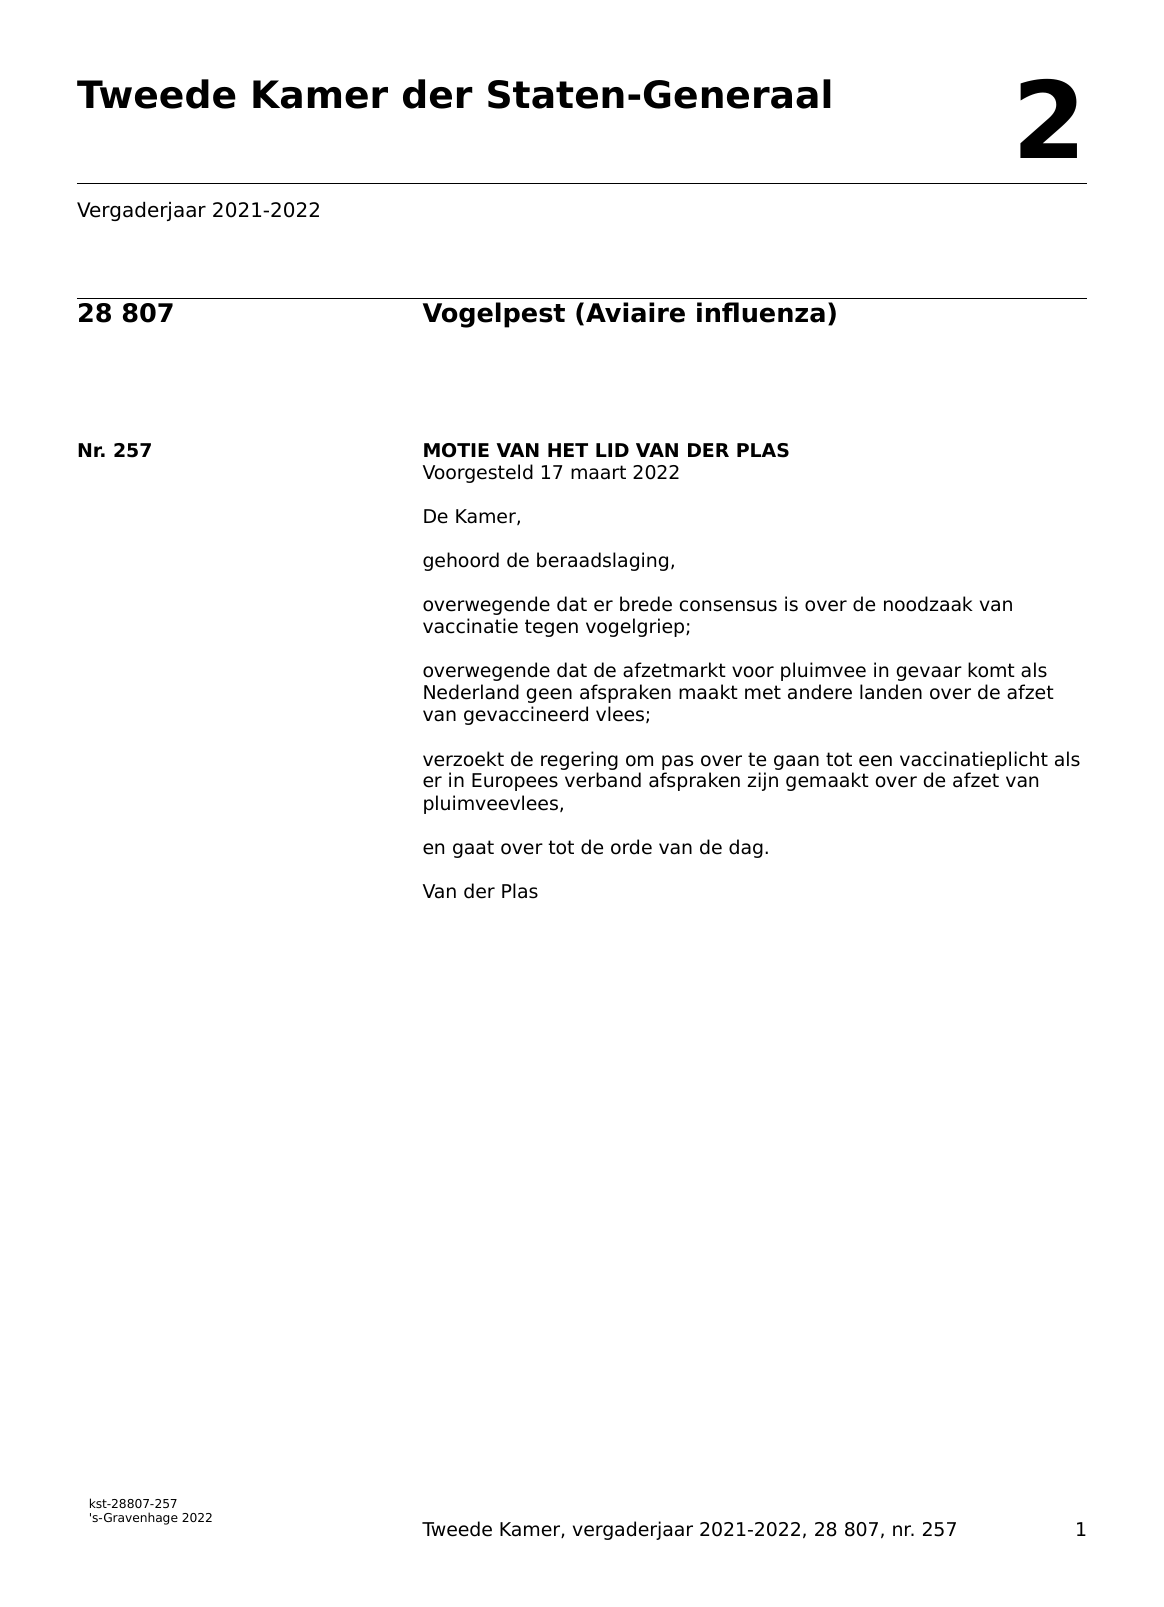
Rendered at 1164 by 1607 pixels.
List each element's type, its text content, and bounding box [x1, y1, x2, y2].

text De Kamer, [422, 506, 1087, 528]
text 's-Gravenhage 2022 [88, 1511, 323, 1525]
text en gaat over tot de orde van de dag. [422, 837, 1087, 858]
table_cell Vergaderjaar 2021-2022 [77, 184, 1087, 298]
text gehoord de beraadslaging, [422, 550, 1087, 572]
text overwegende dat de afzetmarkt voor pluimvee in gevaar komt als Nederland geen afspraken maakt met andere landen over de afzet van gevaccineerd vlees; [422, 660, 1087, 726]
table_header Tweede Kamer der Staten-Generaal [77, 59, 886, 183]
subtitle 28 807 Vogelpest (Aviaire influenza) [77, 299, 1087, 329]
text kst-28807-257 [88, 1497, 323, 1511]
text overwegende dat er brede consensus is over de noodzaak van vaccinatie tegen vogelgriep; [422, 594, 1087, 638]
table_header 2 [886, 59, 1087, 183]
text Van der Plas [422, 881, 1087, 903]
subtitle Nr. 257 MOTIE VAN HET LID VAN DER PLAS [77, 440, 1087, 462]
text Voorgesteld 17 maart 2022 [422, 462, 1087, 484]
text verzoekt de regering om pas over te gaan tot een vaccinatieplicht als er in Europees verband afspraken zijn gemaakt over de afzet van pluimveevlees, [422, 748, 1087, 814]
